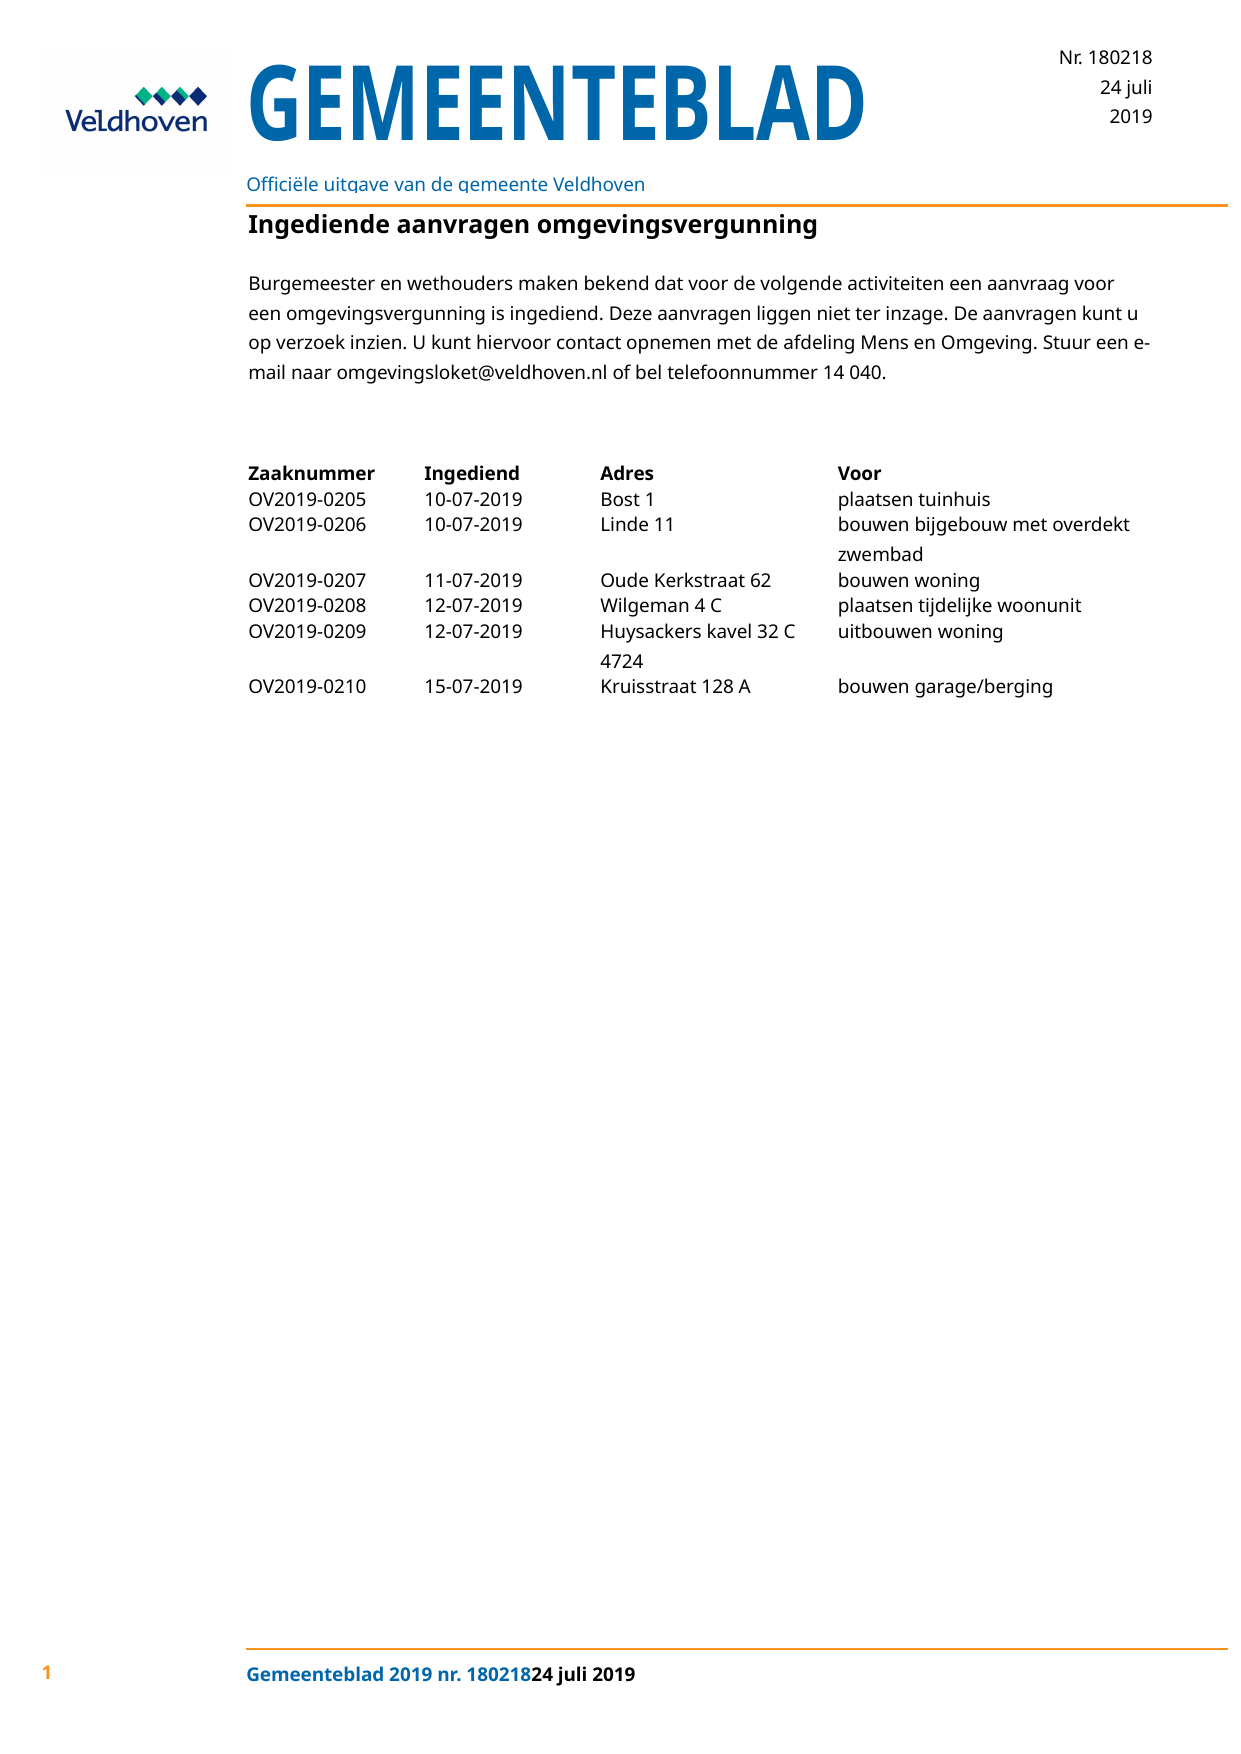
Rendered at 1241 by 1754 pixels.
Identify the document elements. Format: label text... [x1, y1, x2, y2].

picture [41, 47, 231, 172]
table_cell OV2019-0209 [248, 618, 424, 673]
table_cell bouwen woning [838, 567, 1152, 592]
table_cell OV2019-0208 [248, 593, 424, 618]
table_cell 12-07-2019 [424, 618, 600, 673]
table_cell OV2019-0207 [248, 567, 424, 592]
table_cell bouwen garage/berging [838, 674, 1152, 699]
table_cell 10-07-2019 [424, 486, 600, 511]
table_cell Huysackers kavel 32 C 4724 [600, 618, 838, 673]
table_header Zaaknummer [248, 460, 424, 486]
text Ingediende aanvragen omgevingsvergunning [248, 207, 1152, 241]
table_cell 11-07-2019 [424, 567, 600, 592]
table_cell Wilgeman 4 C [600, 593, 838, 618]
table_cell bouwen bijgebouw met overdekt zwembad [838, 511, 1152, 567]
table_cell 12-07-2019 [424, 593, 600, 618]
table_cell OV2019-0210 [248, 674, 424, 699]
table_cell uitbouwen woning [838, 618, 1152, 673]
table_cell plaatsen tijdelijke woonunit [838, 593, 1152, 618]
table_header Ingediend [424, 460, 600, 486]
table_cell Linde 11 [600, 511, 838, 567]
text Burgemeester en wethouders maken bekend dat voor de volgende activiteiten een aanvraag voor een omgevingsvergunning is ingediend. Deze aanvragen liggen niet ter inzage. De aanvragen kunt u op verzoek inzien. U kunt hiervoor contact opnemen met de afdeling Mens en Omgeving. Stuur een e-mail naar omgevingsloket@veldhoven.nl of bel telefoonnummer 14 040. [248, 270, 1152, 385]
table_cell Kruisstraat 128 A [600, 674, 838, 699]
table_cell OV2019-0205 [248, 486, 424, 511]
table_cell OV2019-0206 [248, 511, 424, 567]
table_cell 15-07-2019 [424, 674, 600, 699]
table_cell Bost 1 [600, 486, 838, 511]
table_header Adres [600, 460, 838, 486]
table_cell Oude Kerkstraat 62 [600, 567, 838, 592]
table_header Voor [838, 460, 1152, 486]
table_cell 10-07-2019 [424, 511, 600, 567]
table_cell plaatsen tuinhuis [838, 486, 1152, 511]
